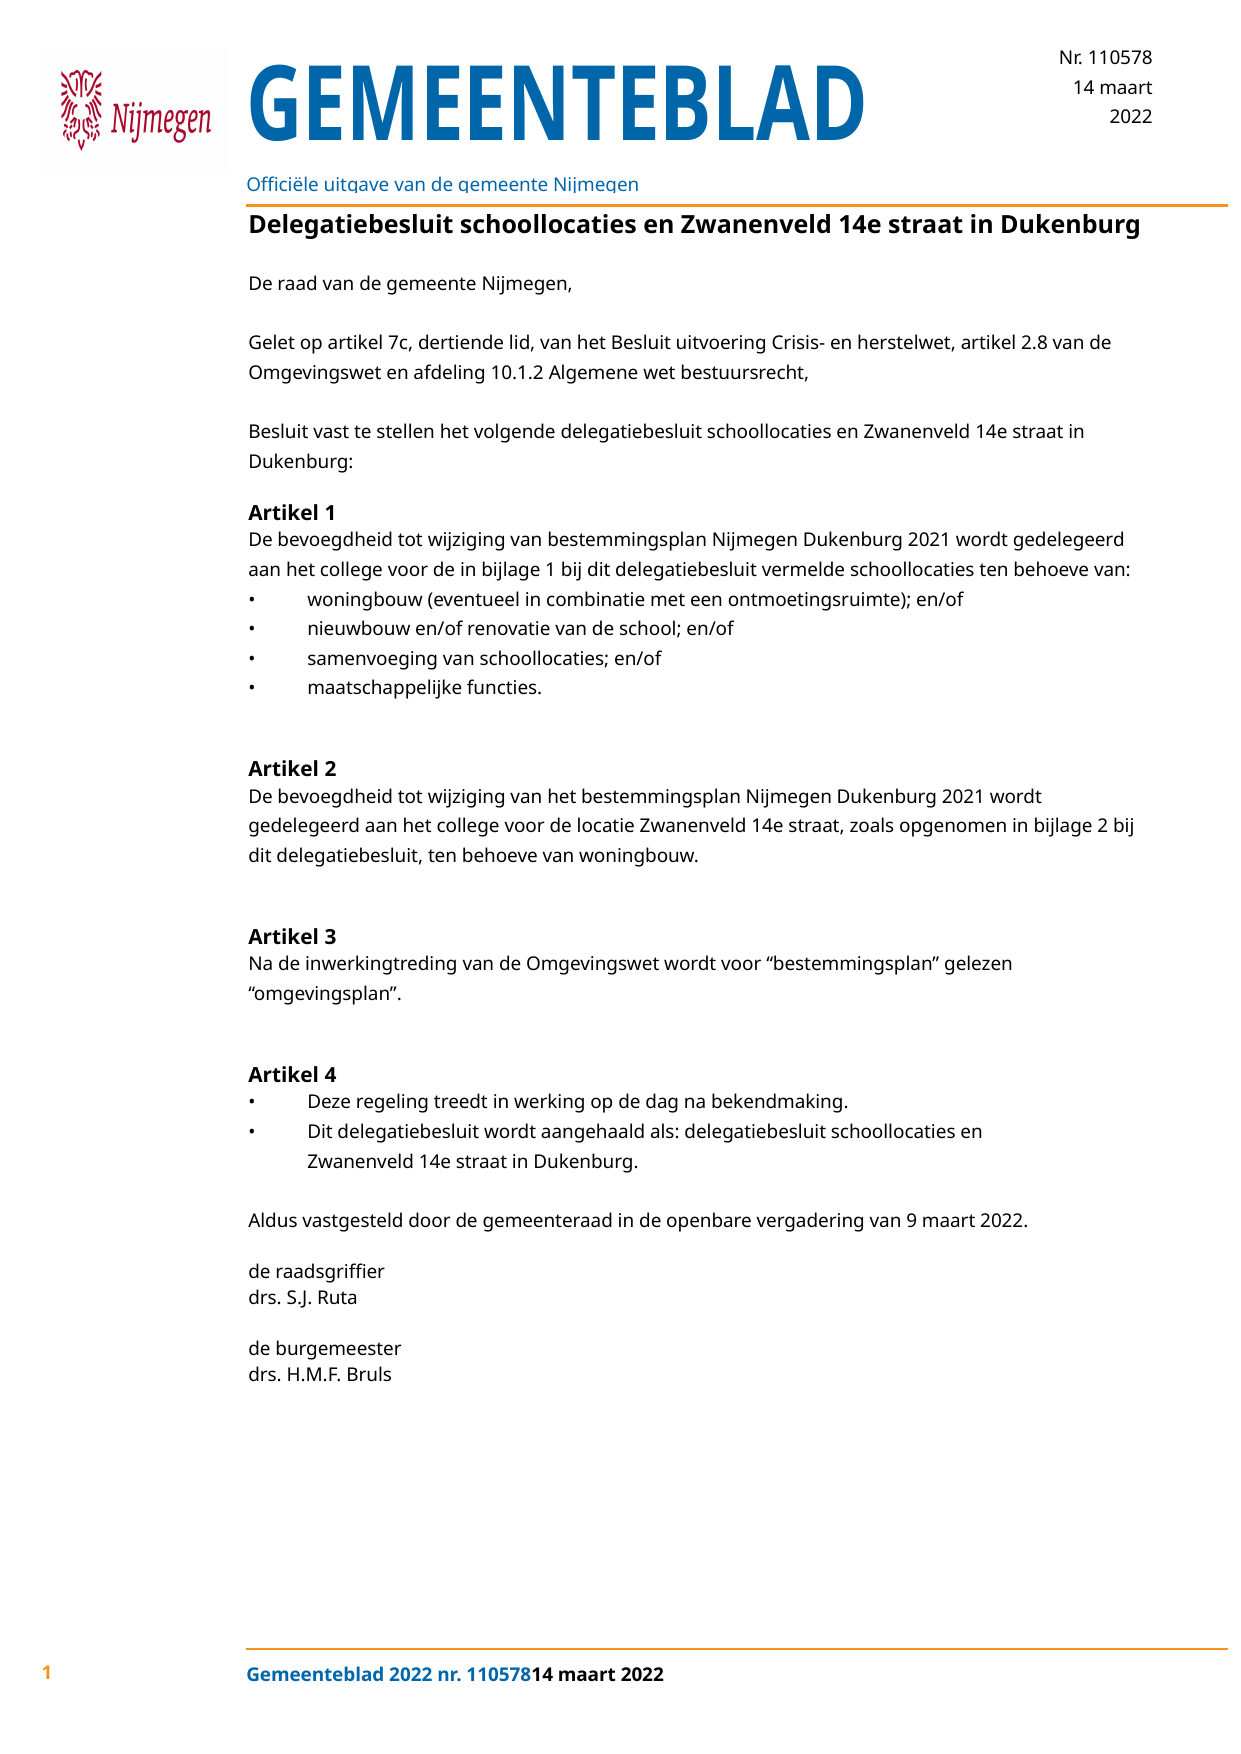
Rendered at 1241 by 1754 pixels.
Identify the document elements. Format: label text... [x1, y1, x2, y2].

text De raad van de gemeente Nijmegen, [248, 270, 1152, 296]
text Artikel 2 [248, 754, 1152, 783]
text Artikel 3 [248, 922, 1152, 951]
text Artikel 1 [248, 498, 1152, 527]
list samenvoeging van schoollocaties; en/of [248, 645, 1152, 671]
list maatschappelijke functies. [248, 674, 1152, 700]
text drs. H.M.F. Bruls [248, 1361, 1152, 1387]
text Na de inwerkingtreding van de Omgevingswet wordt voor “bestemmingsplan” gelezen “omgevingsplan”. [248, 951, 1152, 1006]
list woningbouw (eventueel in combinatie met een ontmoetingsruimte); en/of [248, 586, 1152, 612]
list Dit delegatiebesluit wordt aangehaald als: delegatiebesluit schoollocaties en [248, 1118, 1152, 1144]
text drs. S.J. Ruta [248, 1284, 1152, 1310]
text de burgemeester [248, 1336, 1152, 1361]
text Artikel 4 [248, 1060, 1152, 1089]
list Deze regeling treedt in werking op de dag na bekendmaking. [248, 1089, 1152, 1114]
text Aldus vastgesteld door de gemeenteraad in de openbare vergadering van 9 maart 2022. [248, 1207, 1152, 1233]
text De bevoegdheid tot wijziging van bestemmingsplan Nijmegen Dukenburg 2021 wordt gedelegeerd aan het college voor de in bijlage 1 bij dit delegatiebesluit vermelde schoollocaties ten behoeve van: [248, 527, 1152, 582]
list nieuwbouw en/of renovatie van de school; en/of [248, 615, 1152, 641]
list Zwanenveld 14e straat in Dukenburg. [248, 1148, 1152, 1173]
text Delegatiebesluit schoollocaties en Zwanenveld 14e straat in Dukenburg [248, 207, 1152, 241]
text De bevoegdheid tot wijziging van het bestemmingsplan Nijmegen Dukenburg 2021 wordt gedelegeerd aan het college voor de locatie Zwanenveld 14e straat, zoals opgenomen in bijlage 2 bij dit delegatiebesluit, ten behoeve van woningbouw. [248, 783, 1152, 868]
text de raadsgriffier [248, 1258, 1152, 1284]
text Besluit vast te stellen het volgende delegatiebesluit schoollocaties en Zwanenveld 14e straat in Dukenburg: [248, 418, 1152, 473]
text Gelet op artikel 7c, dertiende lid, van het Besluit uitvoering Crisis- en herstelwet, artikel 2.8 van de Omgevingswet en afdeling 10.1.2 Algemene wet bestuursrecht, [248, 329, 1152, 385]
picture [41, 47, 231, 172]
